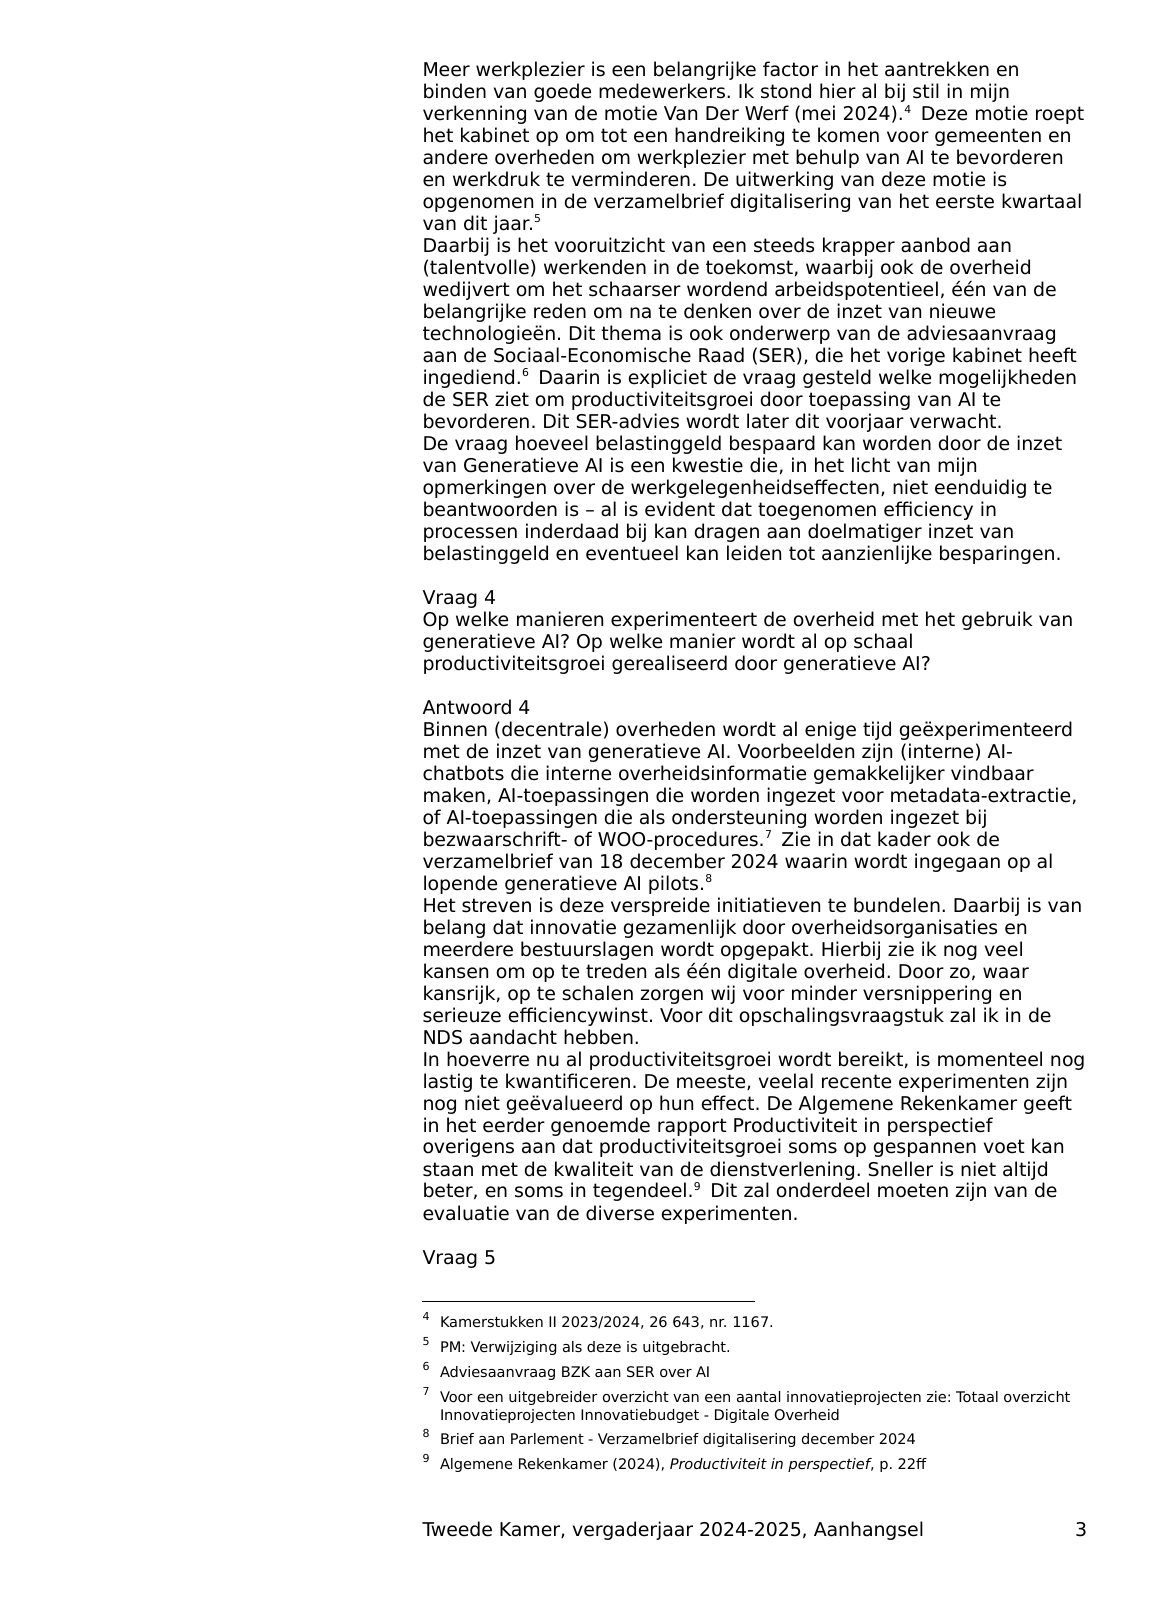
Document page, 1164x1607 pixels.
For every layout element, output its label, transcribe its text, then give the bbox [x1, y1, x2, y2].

text Op welke manieren experimenteert de overheid met het gebruik van generatieve AI? Op welke manier wordt al op schaal productiviteitsgroei gerealiseerd door generatieve AI? [422, 609, 1087, 675]
text Vraag 4 [422, 587, 1087, 609]
text Het streven is deze verspreide initiatieven te bundelen. Daarbij is van belang dat innovatie gezamenlijk door overheidsorganisaties en meerdere bestuurslagen wordt opgepakt. Hierbij zie ik nog veel kansen om op te treden als één digitale overheid. Door zo, waar kansrijk, op te schalen zorgen wij voor minder versnippering en serieuze efficiencywinst. Voor dit opschalingsvraagstuk zal ik in de NDS aandacht hebben. [422, 895, 1087, 1048]
text Meer werkplezier is een belangrijke factor in het aantrekken en binden van goede medewerkers. Ik stond hier al bij stil in mijn verkenning van de motie Van Der Werf (mei 2024). Deze motie roept het kabinet op om tot een handreiking te komen voor gemeenten en andere overheden om werkplezier met behulp van AI te bevorderen en werkdruk te verminderen. De uitwerking van deze motie is opgenomen in de verzamelbrief digitalisering van het eerste kwartaal van dit jaar. [422, 59, 1087, 235]
text Kamerstukken II 2023/2024, 26 643, nr. 1167. [422, 1310, 1087, 1332]
text Adviesaanvraag BZK aan SER over AI [422, 1360, 1087, 1382]
text PM: Verwijziging als deze is uitgebracht. [422, 1335, 1087, 1357]
text In hoeverre nu al productiviteitsgroei wordt bereikt, is momenteel nog lastig te kwantificeren. De meeste, veelal recente experimenten zijn nog niet geëvalueerd op hun effect. De Algemene Rekenkamer geeft in het eerder genoemde rapport Productiviteit in perspectief overigens aan dat productiviteitsgroei soms op gespannen voet kan staan met de kwaliteit van de dienstverlening. Sneller is niet altijd beter, en soms in tegendeel. Dit zal onderdeel moeten zijn van de evaluatie van de diverse experimenten. [422, 1048, 1087, 1224]
text Antwoord 4 [422, 697, 1087, 719]
text Daarbij is het vooruitzicht van een steeds krapper aanbod aan (talentvolle) werkenden in de toekomst, waarbij ook de overheid wedijvert om het schaarser wordend arbeidspotentieel, één van de belangrijke reden om na te denken over de inzet van nieuwe technologieën. Dit thema is ook onderwerp van de adviesaanvraag aan de Sociaal-Economische Raad (SER), die het vorige kabinet heeft ingediend. Daarin is expliciet de vraag gesteld welke mogelijkheden de SER ziet om productiviteitsgroei door toepassing van AI te bevorderen. Dit SER-advies wordt later dit voorjaar verwacht. [422, 235, 1087, 433]
text Voor een uitgebreider overzicht van een aantal innovatieprojecten zie: Totaal overzicht Innovatieprojecten Innovatiebudget - Digitale Overheid [422, 1385, 1087, 1424]
text Brief aan Parlement - Verzamelbrief digitalisering december 2024 [422, 1427, 1087, 1449]
text Algemene Rekenkamer (2024), Productiviteit in perspectief, p. 22ff [422, 1452, 1087, 1474]
text Binnen (decentrale) overheden wordt al enige tijd geëxperimenteerd met de inzet van generatieve AI. Voorbeelden zijn (interne) AI-chatbots die interne overheidsinformatie gemakkelijker vindbaar maken, AI-toepassingen die worden ingezet voor metadata-extractie, of AI-toepassingen die als ondersteuning worden ingezet bij bezwaarschrift- of WOO-procedures. Zie in dat kader ook de verzamelbrief van 18 december 2024 waarin wordt ingegaan op al lopende generatieve AI pilots. [422, 719, 1087, 895]
text Vraag 5 [422, 1247, 1087, 1268]
text De vraag hoeveel belastinggeld bespaard kan worden door de inzet van Generatieve AI is een kwestie die, in het licht van mijn opmerkingen over de werkgelegenheidseffecten, niet eenduidig te beantwoorden is – al is evident dat toegenomen efficiency in processen inderdaad bij kan dragen aan doelmatiger inzet van belastinggeld en eventueel kan leiden tot aanzienlijke besparingen. [422, 433, 1087, 564]
